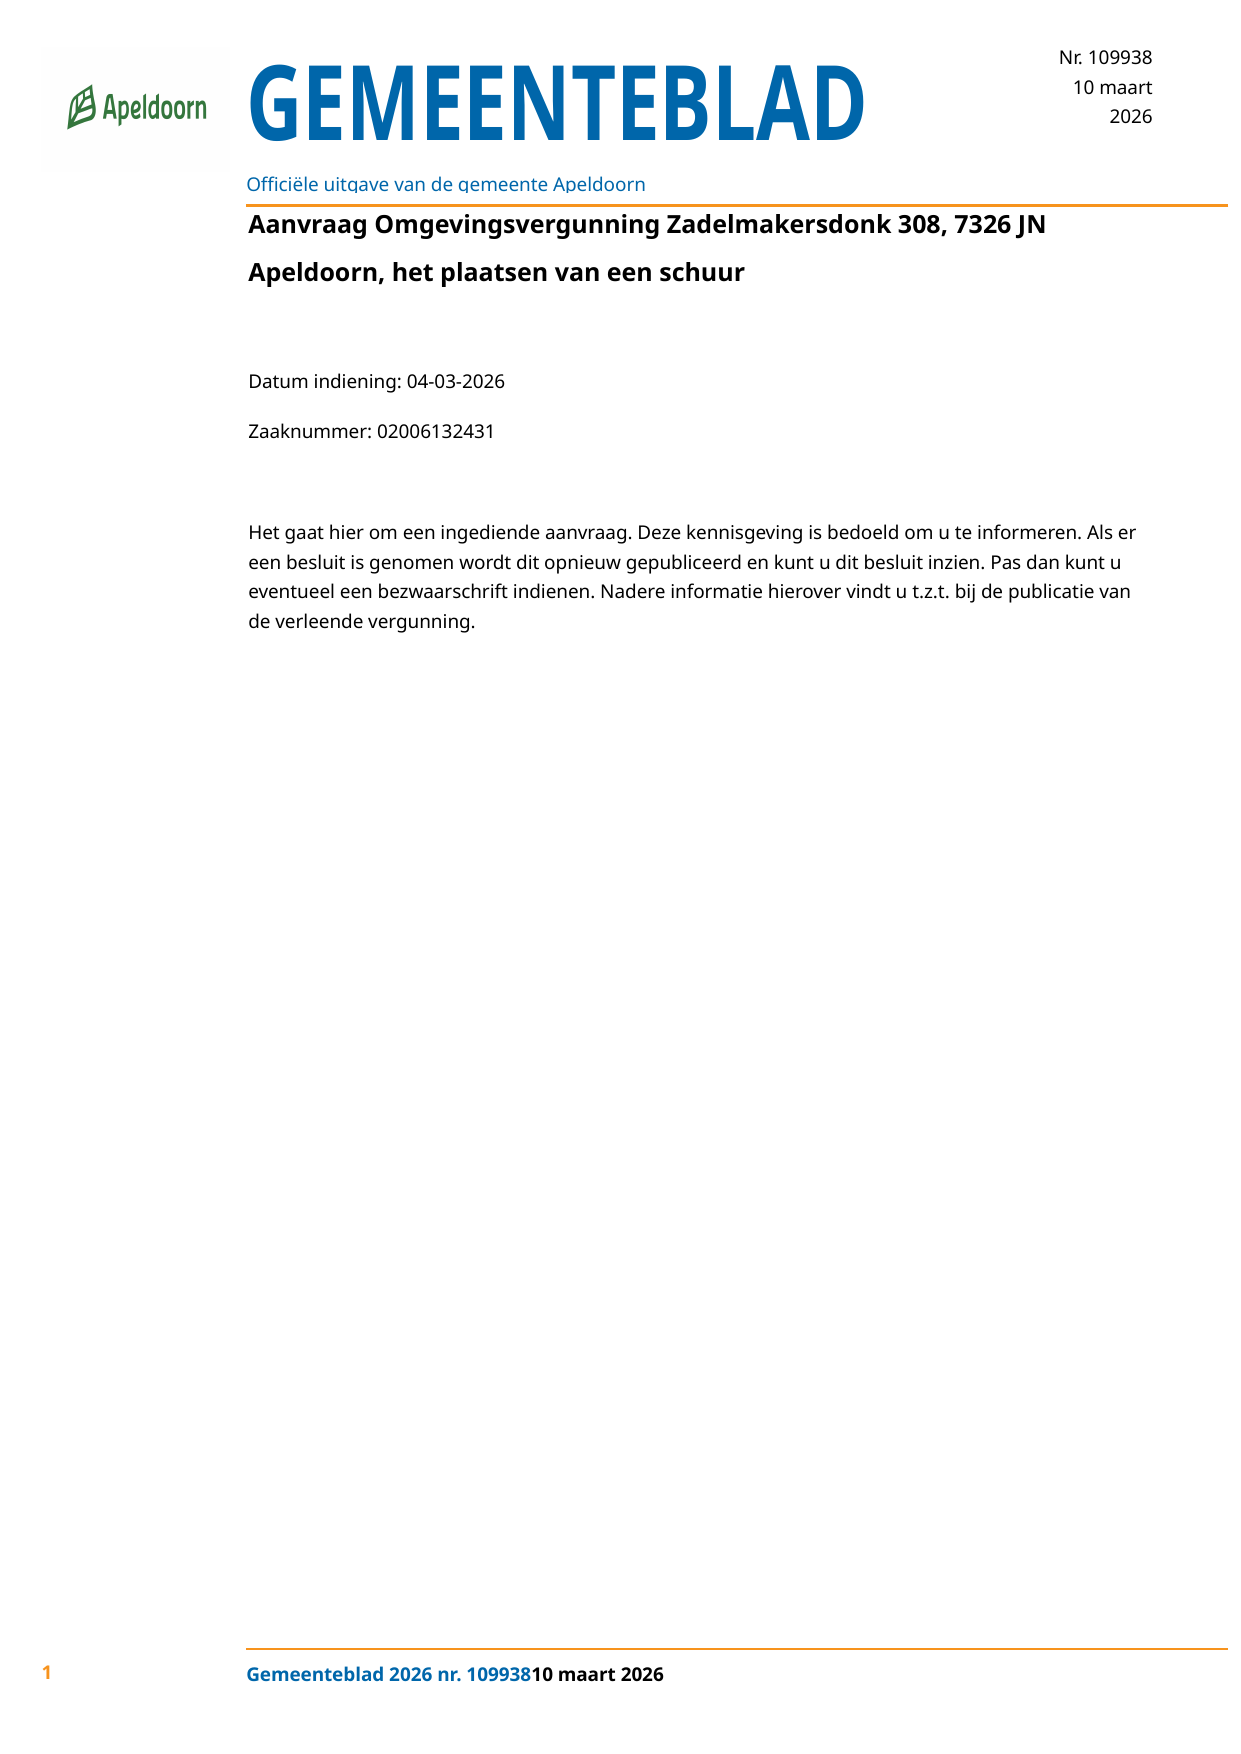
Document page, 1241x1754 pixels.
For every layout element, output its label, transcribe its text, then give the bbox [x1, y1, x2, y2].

text Het gaat hier om een ingediende aanvraag. Deze kennisgeving is bedoeld om u te informeren. Als er een besluit is genomen wordt dit opnieuw gepubliceerd en kunt u dit besluit inzien. Pas dan kunt u eventueel een bezwaarschrift indienen. Nadere informatie hierover vindt u t.z.t. bij de publicatie van de verleende vergunning. [248, 519, 1152, 634]
picture [41, 47, 231, 172]
text Datum indiening: 04-03-2026 [248, 368, 1152, 394]
text Aanvraag Omgevingsvergunning Zadelmakersdonk 308, 7326 JN Apeldoorn, het plaatsen van een schuur [248, 207, 1152, 288]
text Zaaknummer: 02006132431 [248, 419, 1152, 444]
